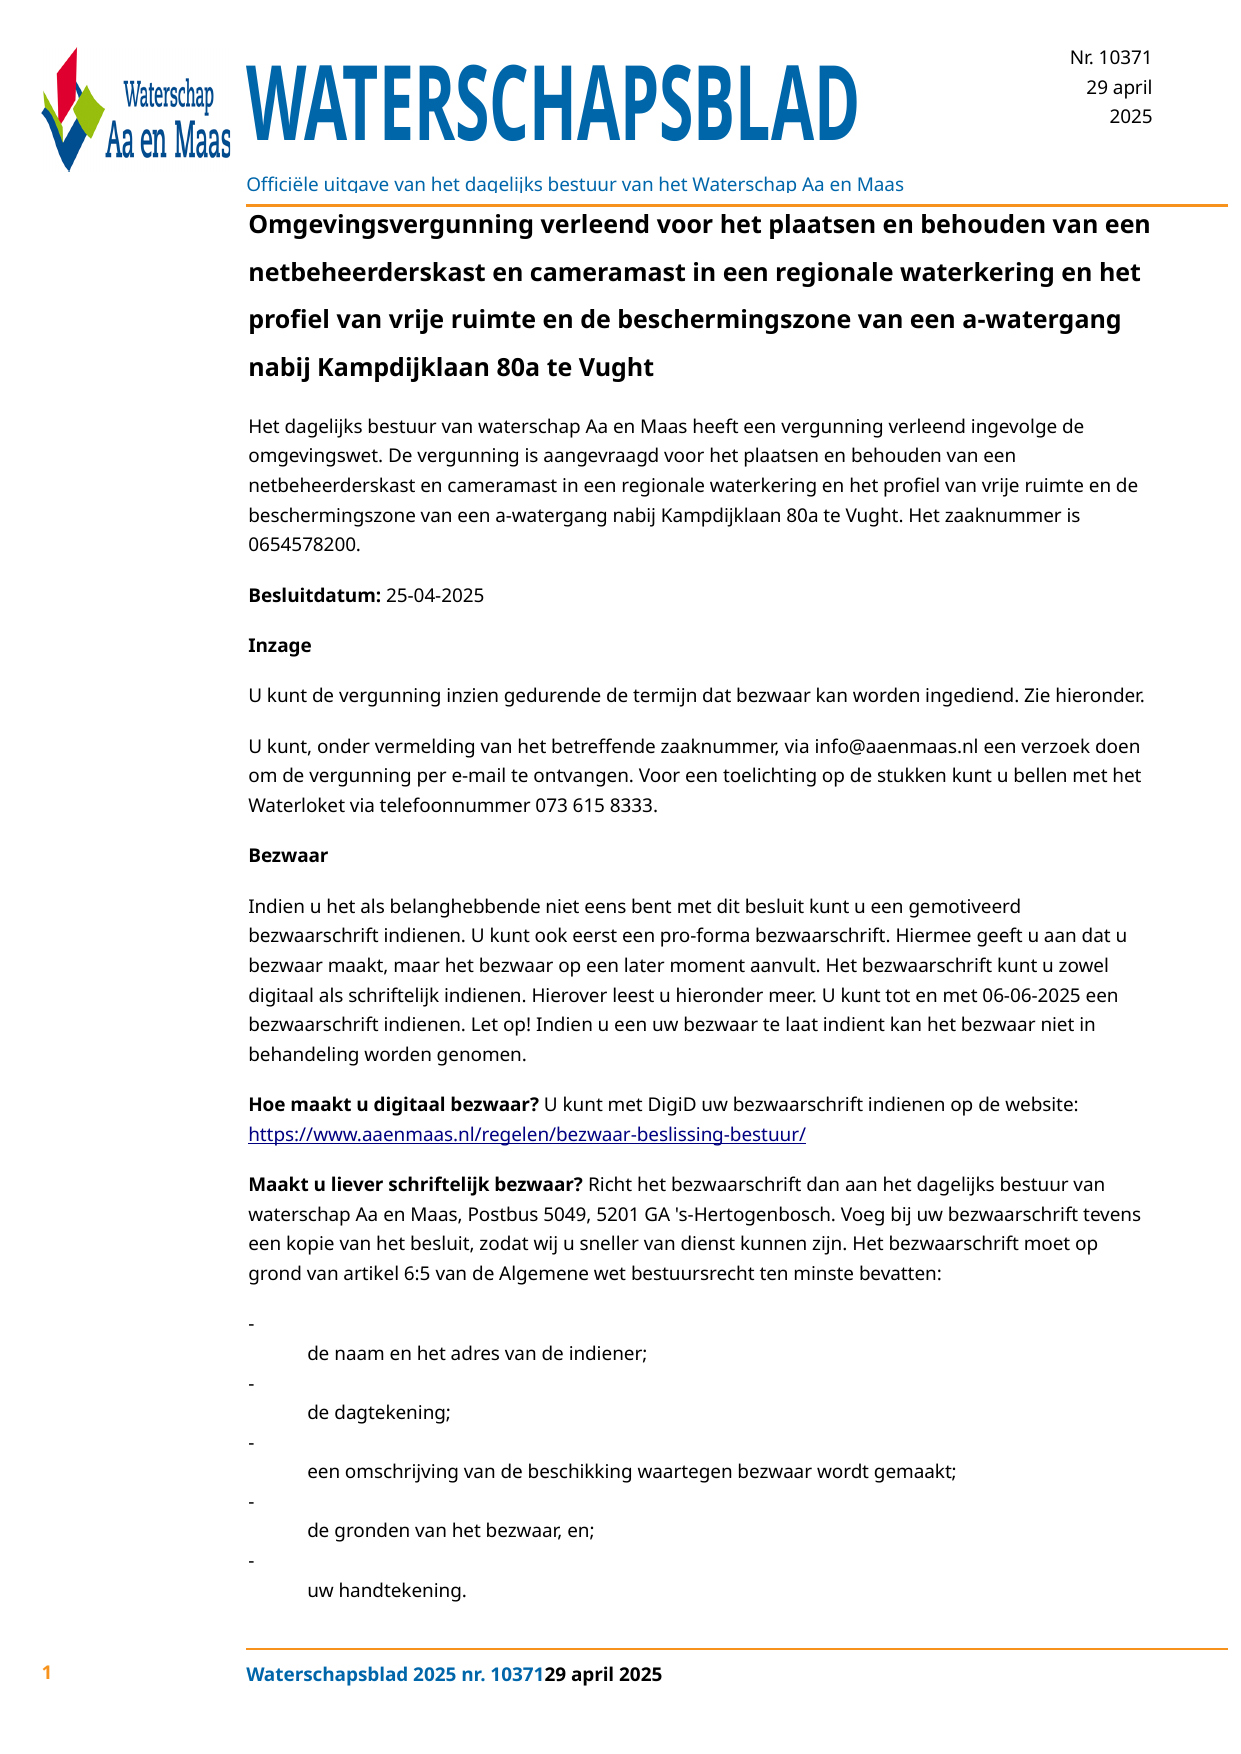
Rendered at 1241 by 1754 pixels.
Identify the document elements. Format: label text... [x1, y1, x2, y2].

text U kunt, onder vermelding van het betreffende zaaknummer, via info@aaenmaas.nl een verzoek doen om de vergunning per e-mail te ontvangen. Voor een toelichting op de stukken kunt u bellen met het Waterloket via telefoonnummer 073 615 8333. [248, 733, 1152, 818]
text Inzage [248, 632, 1152, 658]
text Maakt u liever schriftelijk bezwaar? Richt het bezwaarschrift dan aan het dagelijks bestuur van waterschap Aa en Maas, Postbus 5049, 5201 GA 's-Hertogenbosch. Voeg bij uw bezwaarschrift tevens een kopie van het besluit, zodat wij u sneller van dienst kunnen zijn. Het bezwaarschrift moet op grond van artikel 6:5 van de Algemene wet bestuursrecht ten minste bevatten: [248, 1171, 1152, 1286]
text Bezwaar [248, 843, 1152, 868]
list uw handtekening. [248, 1577, 1152, 1603]
text Indien u het als belanghebbende niet eens bent met dit besluit kunt u een gemotiveerd bezwaarschrift indienen. U kunt ook eerst een pro-forma bezwaarschrift. Hiermee geeft u aan dat u bezwaar maakt, maar het bezwaar op een later moment aanvult. Het bezwaarschrift kunt u zowel digitaal als schriftelijk indienen. Hierover leest u hieronder meer. U kunt tot en met 06-06-2025 een bezwaarschrift indienen. Let op! Indien u een uw bezwaar te laat indient kan het bezwaar niet in behandeling worden genomen. [248, 893, 1152, 1067]
text Besluitdatum: 25-04-2025 [248, 582, 1152, 608]
picture [41, 47, 231, 172]
list een omschrijving van de beschikking waartegen bezwaar wordt gemaakt; [248, 1458, 1152, 1484]
text Omgevingsvergunning verleend voor het plaatsen en behouden van een netbeheerderskast en cameramast in een regionale waterkering en het profiel van vrije ruimte en de beschermingszone van een a-watergang nabij Kampdijklaan 80a te Vught [248, 207, 1152, 384]
list de gronden van het bezwaar, en; [248, 1518, 1152, 1543]
text Hoe maakt u digitaal bezwaar? U kunt met DigiD uw bezwaarschrift indienen op de website: https://www.aaenmaas.nl/regelen/bezwaar-beslissing-bestuur/ [248, 1091, 1152, 1147]
list de dagtekening; [248, 1399, 1152, 1425]
list de naam en het adres van de indiener; [248, 1340, 1152, 1366]
text Het dagelijks bestuur van waterschap Aa en Maas heeft een vergunning verleend ingevolge de omgevingswet. De vergunning is aangevraagd voor het plaatsen en behouden van een netbeheerderskast en cameramast in een regionale waterkering en het profiel van vrije ruimte en de beschermingszone van een a-watergang nabij Kampdijklaan 80a te Vught. Het zaaknummer is 0654578200. [248, 413, 1152, 557]
text U kunt de vergunning inzien gedurende de termijn dat bezwaar kan worden ingediend. Zie hieronder. [248, 683, 1152, 708]
